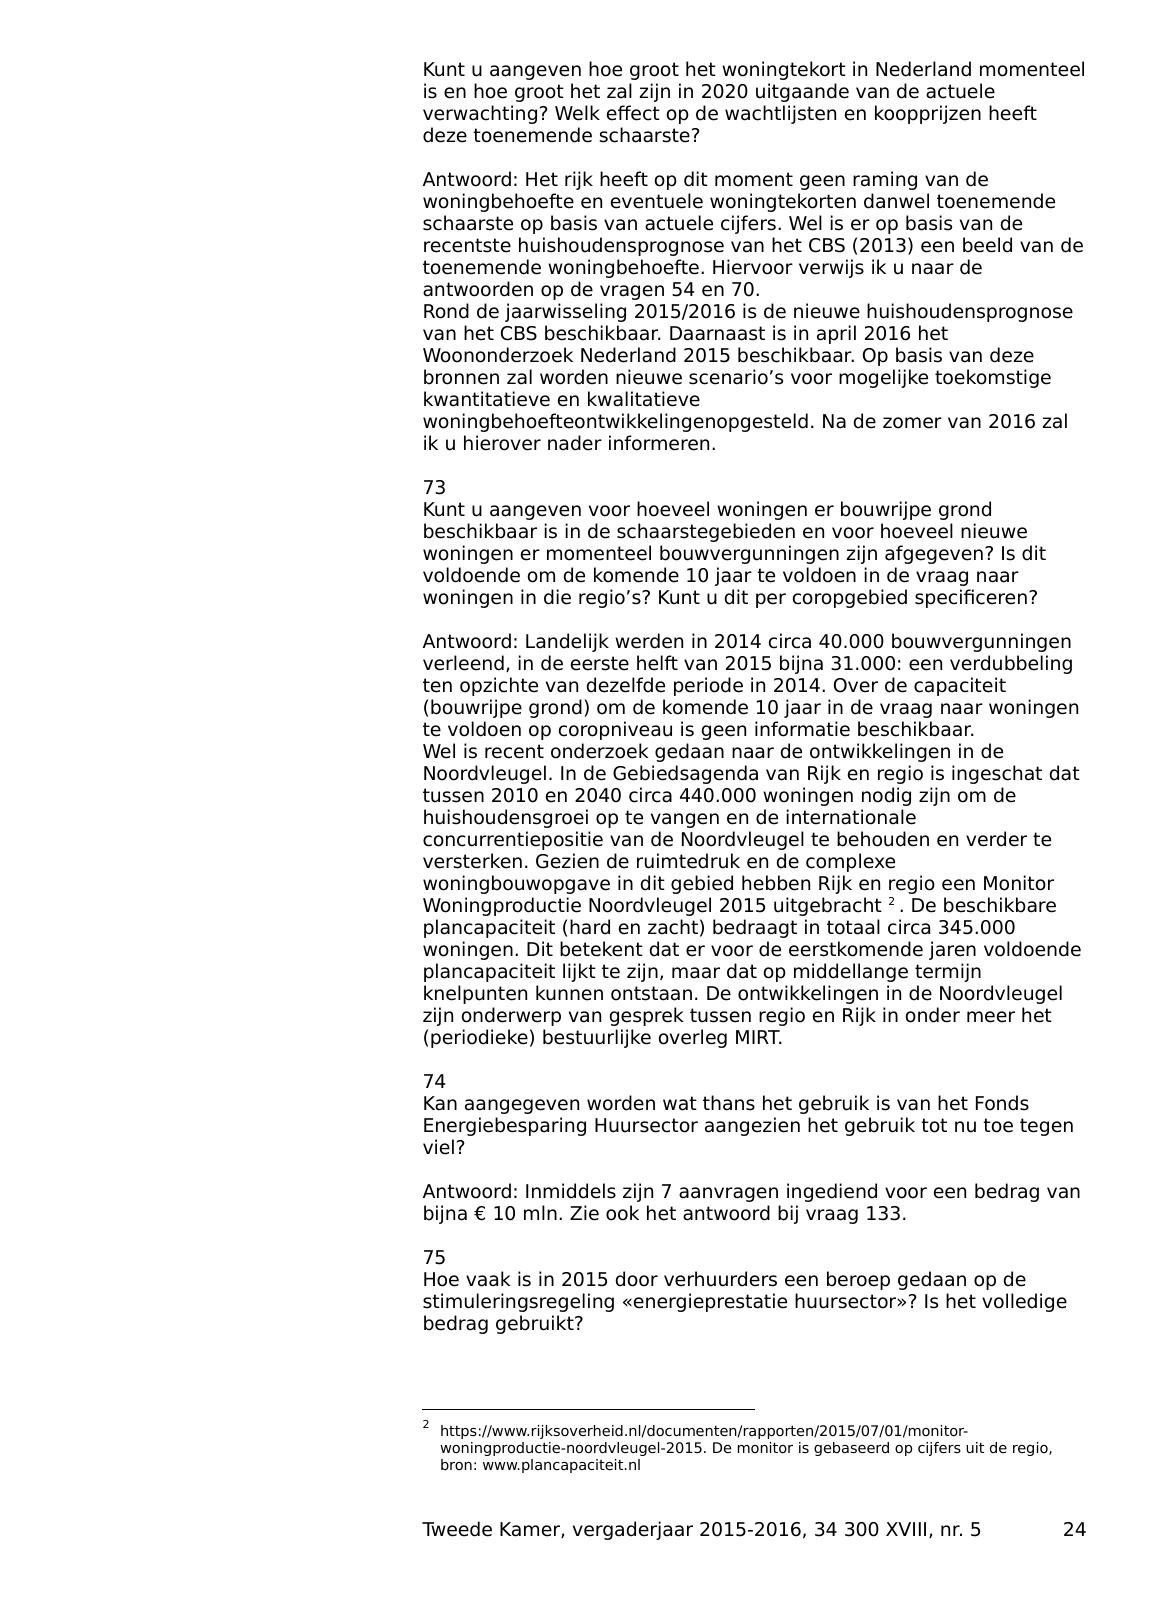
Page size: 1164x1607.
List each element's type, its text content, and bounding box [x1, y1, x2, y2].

text 75 [422, 1247, 1087, 1269]
text Rond de jaarwisseling 2015/2016 is de nieuwe huishoudensprognose van het CBS beschikbaar. Daarnaast is in april 2016 het Woononderzoek Nederland 2015 beschikbaar. Op basis van deze bronnen zal worden nieuwe scenario’s voor mogelijke toekomstige kwantitatieve en kwalitatieve woningbehoefteontwikkelingenopgesteld. Na de zomer van 2016 zal ik u hierover nader informeren. [422, 301, 1087, 455]
text https://www.rijksoverheid.nl/documenten/rapporten/2015/07/01/monitor-woningproductie-noordvleugel-2015. De monitor is gebaseerd op cijfers uit de regio, bron: www.plancapaciteit.nl [422, 1418, 1087, 1474]
text 73 [422, 477, 1087, 499]
text Antwoord: Het rijk heeft op dit moment geen raming van de woningbehoefte en eventuele woningtekorten danwel toenemende schaarste op basis van actuele cijfers. Wel is er op basis van de recentste huishoudensprognose van het CBS (2013) een beeld van de toenemende woningbehoefte. Hiervoor verwijs ik u naar de antwoorden op de vragen 54 en 70. [422, 169, 1087, 301]
text Antwoord: Landelijk werden in 2014 circa 40.000 bouwvergunningen verleend, in de eerste helft van 2015 bijna 31.000: een verdubbeling ten opzichte van dezelfde periode in 2014. Over de capaciteit (bouwrijpe grond) om de komende 10 jaar in de vraag naar woningen te voldoen op coropniveau is geen informatie beschikbaar. [422, 631, 1087, 741]
text 74 [422, 1071, 1087, 1093]
text Kunt u aangeven voor hoeveel woningen er bouwrijpe grond beschikbaar is in de schaarstegebieden en voor hoeveel nieuwe woningen er momenteel bouwvergunningen zijn afgegeven? Is dit voldoende om de komende 10 jaar te voldoen in de vraag naar woningen in die regio’s? Kunt u dit per coropgebied specificeren? [422, 499, 1087, 609]
text Kan aangegeven worden wat thans het gebruik is van het Fonds Energiebesparing Huursector aangezien het gebruik tot nu toe tegen viel? [422, 1093, 1087, 1159]
text Kunt u aangeven hoe groot het woningtekort in Nederland momenteel is en hoe groot het zal zijn in 2020 uitgaande van de actuele verwachting? Welk effect op de wachtlijsten en koopprijzen heeft deze toenemende schaarste? [422, 59, 1087, 147]
text Antwoord: Inmiddels zijn 7 aanvragen ingediend voor een bedrag van bijna € 10 mln. Zie ook het antwoord bij vraag 133. [422, 1181, 1087, 1225]
text Hoe vaak is in 2015 door verhuurders een beroep gedaan op de stimuleringsregeling «energieprestatie huursector»? Is het volledige bedrag gebruikt? [422, 1269, 1087, 1335]
text Wel is recent onderzoek gedaan naar de ontwikkelingen in de Noordvleugel. In de Gebiedsagenda van Rijk en regio is ingeschat dat tussen 2010 en 2040 circa 440.000 woningen nodig zijn om de huishoudensgroei op te vangen en de internationale concurrentiepositie van de Noordvleugel te behouden en verder te versterken. Gezien de ruimtedruk en de complexe woningbouwopgave in dit gebied hebben Rijk en regio een Monitor Woningproductie Noordvleugel 2015 uitgebracht . De beschikbare plancapaciteit (hard en zacht) bedraagt in totaal circa 345.000 woningen. Dit betekent dat er voor de eerstkomende jaren voldoende plancapaciteit lijkt te zijn, maar dat op middellange termijn knelpunten kunnen ontstaan. De ontwikkelingen in de Noordvleugel zijn onderwerp van gesprek tussen regio en Rijk in onder meer het (periodieke) bestuurlijke overleg MIRT. [422, 741, 1087, 1049]
